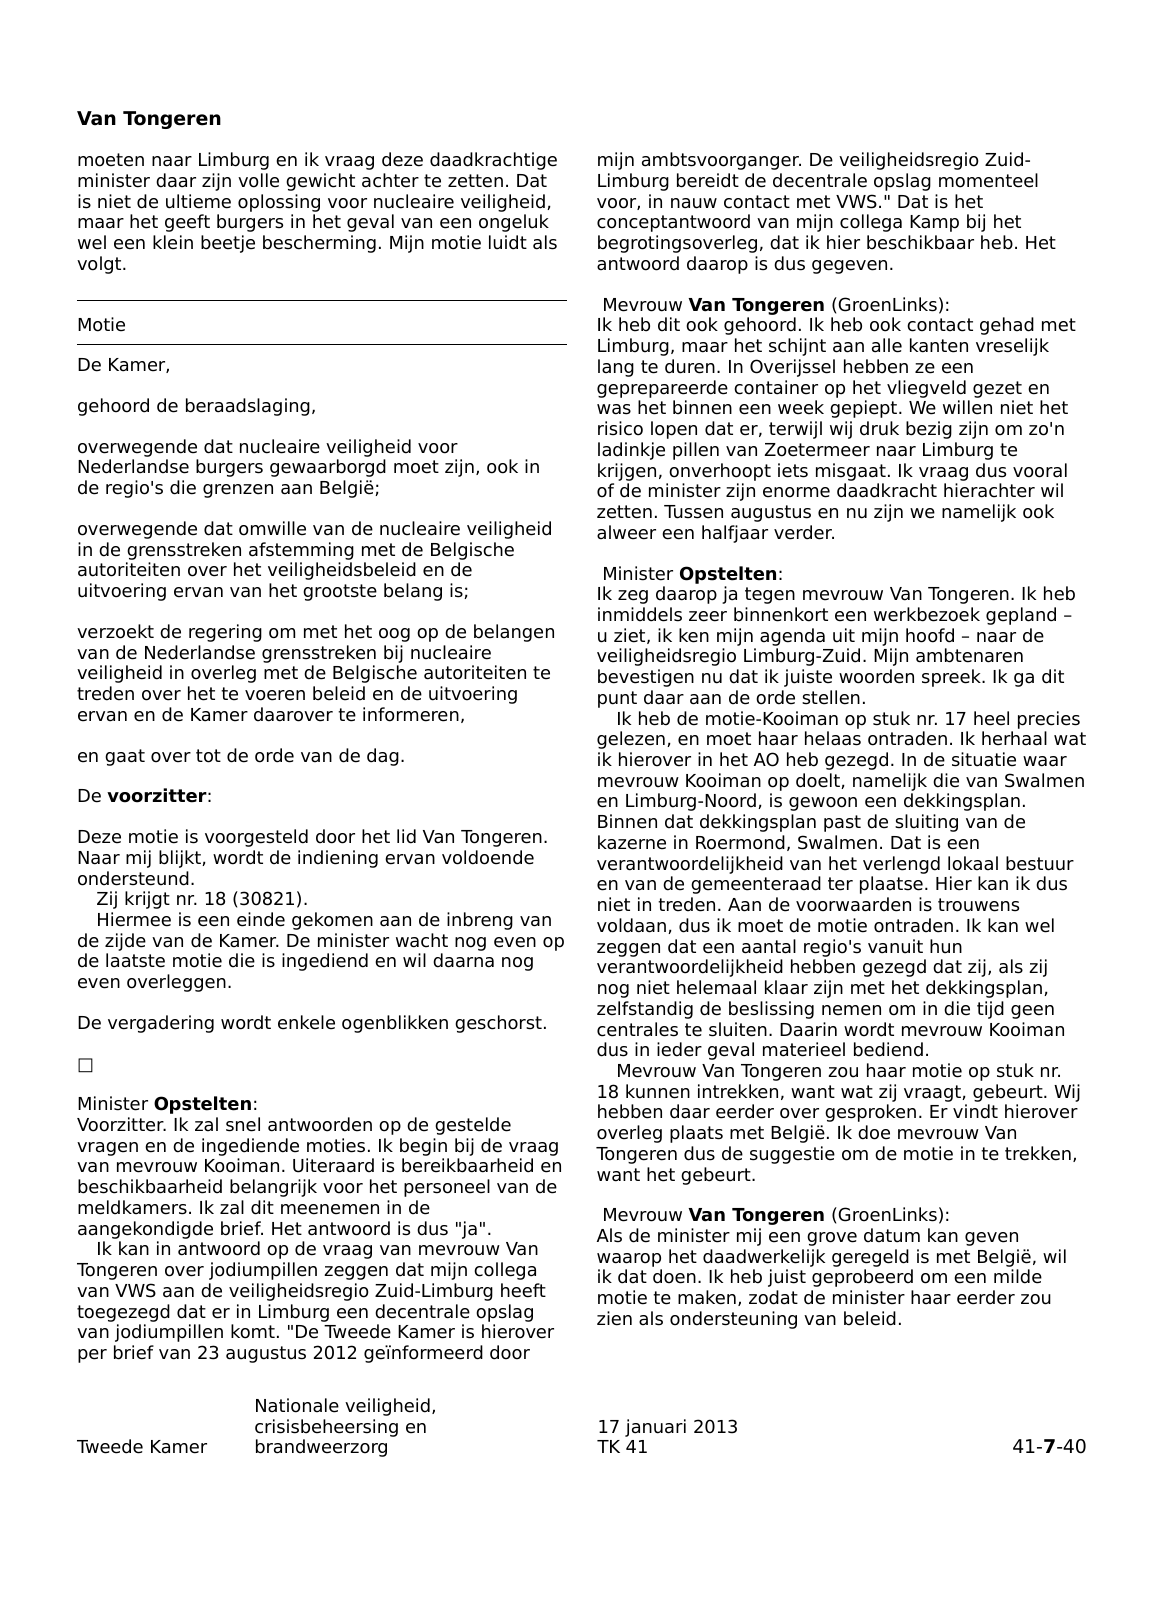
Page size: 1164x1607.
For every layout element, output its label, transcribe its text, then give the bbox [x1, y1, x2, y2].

text verzoekt de regering om met het oog op de belangen van de Nederlandse grensstreken bij nucleaire veiligheid in overleg met de Belgische autoriteiten te treden over het te voeren beleid en de uitvoering ervan en de Kamer daarover te informeren, [77, 622, 567, 725]
text moeten naar Limburg en ik vraag deze daadkrachtige minister daar zijn volle gewicht achter te zetten. Dat is niet de ultieme oplossing voor nucleaire veiligheid, maar het geeft burgers in het geval van een ongeluk wel een klein beetje bescherming. Mijn motie luidt als volgt. [77, 150, 567, 274]
text De Kamer, [77, 355, 567, 376]
text Ik heb de motie-Kooiman op stuk nr. 17 heel precies gelezen, en moet haar helaas ontraden. Ik herhaal wat ik hierover in het AO heb gezegd. In de situatie waar mevrouw Kooiman op doelt, namelijk die van Swalmen en Limburg-Noord, is gewoon een dekkingsplan. Binnen dat dekkingsplan past de sluiting van de kazerne in Roermond, Swalmen. Dat is een verantwoordelijkheid van het verlengd lokaal bestuur en van de gemeenteraad ter plaatse. Hier kan ik dus niet in treden. Aan de voorwaarden is trouwens voldaan, dus ik moet de motie ontraden. Ik kan wel zeggen dat een aantal regio's vanuit hun verantwoordelijkheid hebben gezegd dat zij, als zij nog niet helemaal klaar zijn met het dekkingsplan, zelfstandig de beslissing nemen om in die tijd geen centrales te sluiten. Daarin wordt mevrouw Kooiman dus in ieder geval materieel bediend. [596, 708, 1087, 1061]
text Ik kan in antwoord op de vraag van mevrouw Van Tongeren over jodiumpillen zeggen dat mijn collega van VWS aan de veiligheidsregio Zuid-Limburg heeft toegezegd dat er in Limburg een decentrale opslag van jodiumpillen komt. "De Tweede Kamer is hierover per brief van 23 augustus 2012 geïnformeerd door [77, 1239, 567, 1364]
text Mevrouw Van Tongeren zou haar motie op stuk nr. 18 kunnen intrekken, want wat zij vraagt, gebeurt. Wij hebben daar eerder over gesproken. Er vindt hierover overleg plaats met België. Ik doe mevrouw Van Tongeren dus de suggestie om de motie in te trekken, want het gebeurt. [596, 1061, 1087, 1185]
text Minister Opstelten: [596, 563, 1087, 584]
text Mevrouw Van Tongeren (GroenLinks): [596, 294, 1087, 315]
text mijn ambtsvoorganger. De veiligheidsregio Zuid-Limburg bereidt de decentrale opslag momenteel voor, in nauw contact met VWS." Dat is het conceptantwoord van mijn collega Kamp bij het begrotingsoverleg, dat ik hier beschikbaar heb. Het antwoord daarop is dus gegeven. [596, 150, 1087, 274]
text De vergadering wordt enkele ogenblikken geschorst. [77, 1013, 567, 1033]
text overwegende dat omwille van de nucleaire veiligheid in de grensstreken afstemming met de Belgische autoriteiten over het veiligheidsbeleid en de uitvoering ervan van het grootste belang is; [77, 519, 567, 602]
text overwegende dat nucleaire veiligheid voor Nederlandse burgers gewaarborgd moet zijn, ook in de regio's die grenzen aan België; [77, 437, 567, 499]
text gehoord de beraadslaging, [77, 396, 567, 417]
text Als de minister mij een grove datum kan geven waarop het daadwerkelijk geregeld is met België, wil ik dat doen. Ik heb juist geprobeerd om een milde motie te maken, zodat de minister haar eerder zou zien als ondersteuning van beleid. [596, 1226, 1087, 1329]
text Ik zeg daarop ja tegen mevrouw Van Tongeren. Ik heb inmiddels zeer binnenkort een werkbezoek gepland – u ziet, ik ken mijn agenda uit mijn hoofd – naar de veiligheidsregio Limburg-Zuid. Mijn ambtenaren bevestigen nu dat ik juiste woorden spreek. Ik ga dit punt daar aan de orde stellen. [596, 584, 1087, 708]
text Deze motie is voorgesteld door het lid Van Tongeren. Naar mij blijkt, wordt de indiening ervan voldoende ondersteund. [77, 827, 567, 889]
text en gaat over tot de orde van de dag. [77, 745, 567, 766]
text Zij krijgt nr. 18 (30821). [77, 889, 567, 910]
text Voorzitter. Ik zal snel antwoorden op de gestelde vragen en de ingediende moties. Ik begin bij de vraag van mevrouw Kooiman. Uiteraard is bereikbaarheid en beschikbaarheid belangrijk voor het personeel van de meldkamers. Ik zal dit meenemen in de aangekondigde brief. Het antwoord is dus "ja". [77, 1115, 567, 1239]
text Ik heb dit ook gehoord. Ik heb ook contact gehad met Limburg, maar het schijnt aan alle kanten vreselijk lang te duren. In Overijssel hebben ze een geprepareerde container op het vliegveld gezet en was het binnen een week gepiept. We willen niet het risico lopen dat er, terwijl wij druk bezig zijn om zo'n ladinkje pillen van Zoetermeer naar Limburg te krijgen, onverhoopt iets misgaat. Ik vraag dus vooral of de minister zijn enorme daadkracht hierachter wil zetten. Tussen augustus en nu zijn we namelijk ook alweer een halfjaar verder. [596, 315, 1087, 543]
text De voorzitter: [77, 786, 567, 807]
text Minister Opstelten: [77, 1094, 567, 1115]
text Mevrouw Van Tongeren (GroenLinks): [596, 1205, 1087, 1226]
text □ [77, 1053, 567, 1074]
text Motie [77, 314, 567, 335]
text Hiermee is een einde gekomen aan de inbreng van de zijde van de Kamer. De minister wacht nog even op de laatste motie die is ingediend en wil daarna nog even overleggen. [77, 910, 567, 993]
